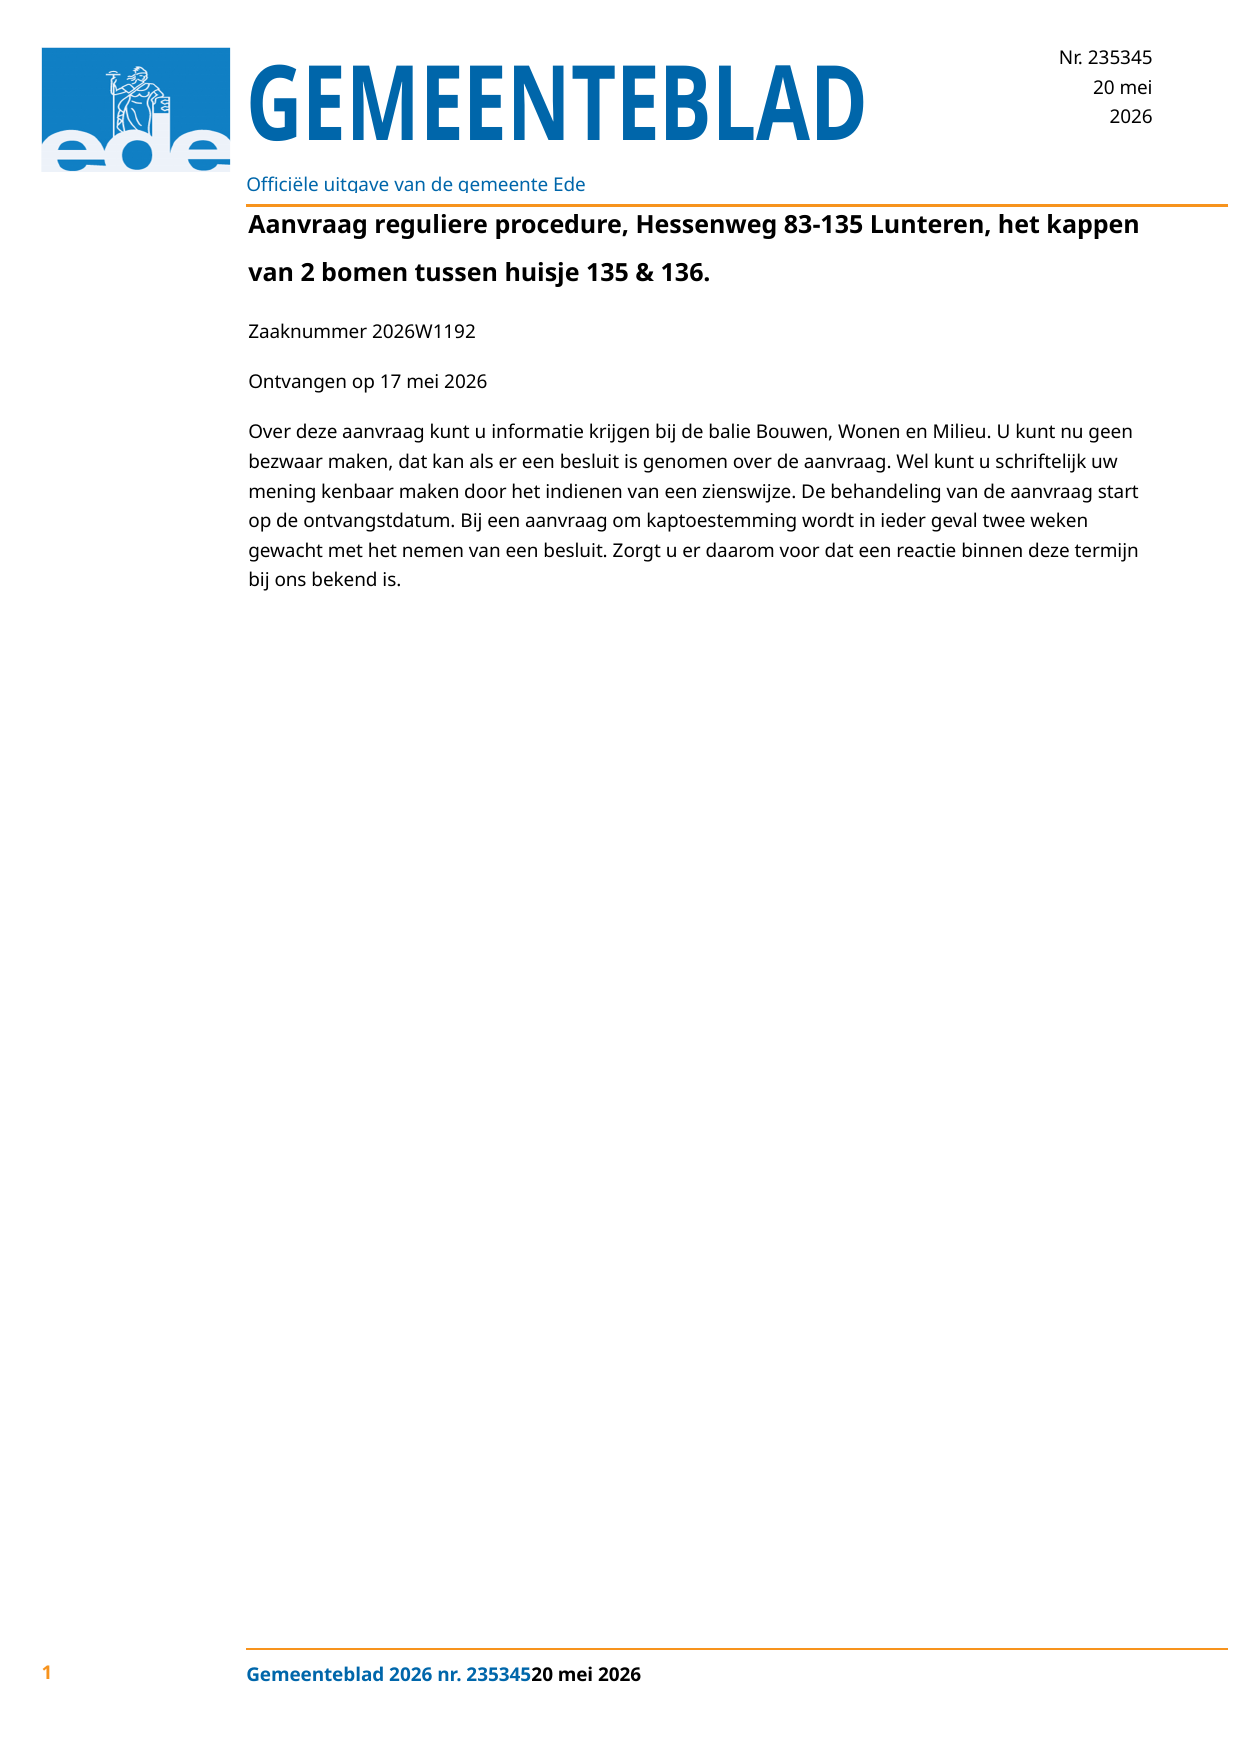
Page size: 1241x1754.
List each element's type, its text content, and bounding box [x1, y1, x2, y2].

picture [41, 47, 231, 172]
text Over deze aanvraag kunt u informatie krijgen bij de balie Bouwen, Wonen en Milieu. U kunt nu geen bezwaar maken, dat kan als er een besluit is genomen over de aanvraag. Wel kunt u schriftelijk uw mening kenbaar maken door het indienen van een zienswijze. De behandeling van de aanvraag start op de ontvangstdatum. Bij een aanvraag om kaptoestemming wordt in ieder geval twee weken gewacht met het nemen van een besluit. Zorgt u er daarom voor dat een reactie binnen deze termijn bij ons bekend is. [248, 419, 1152, 592]
text Zaaknummer 2026W1192 [248, 318, 1152, 344]
text Aanvraag reguliere procedure, Hessenweg 83-135 Lunteren, het kappen van 2 bomen tussen huisje 135 & 136. [248, 207, 1152, 288]
text Ontvangen op 17 mei 2026 [248, 368, 1152, 394]
